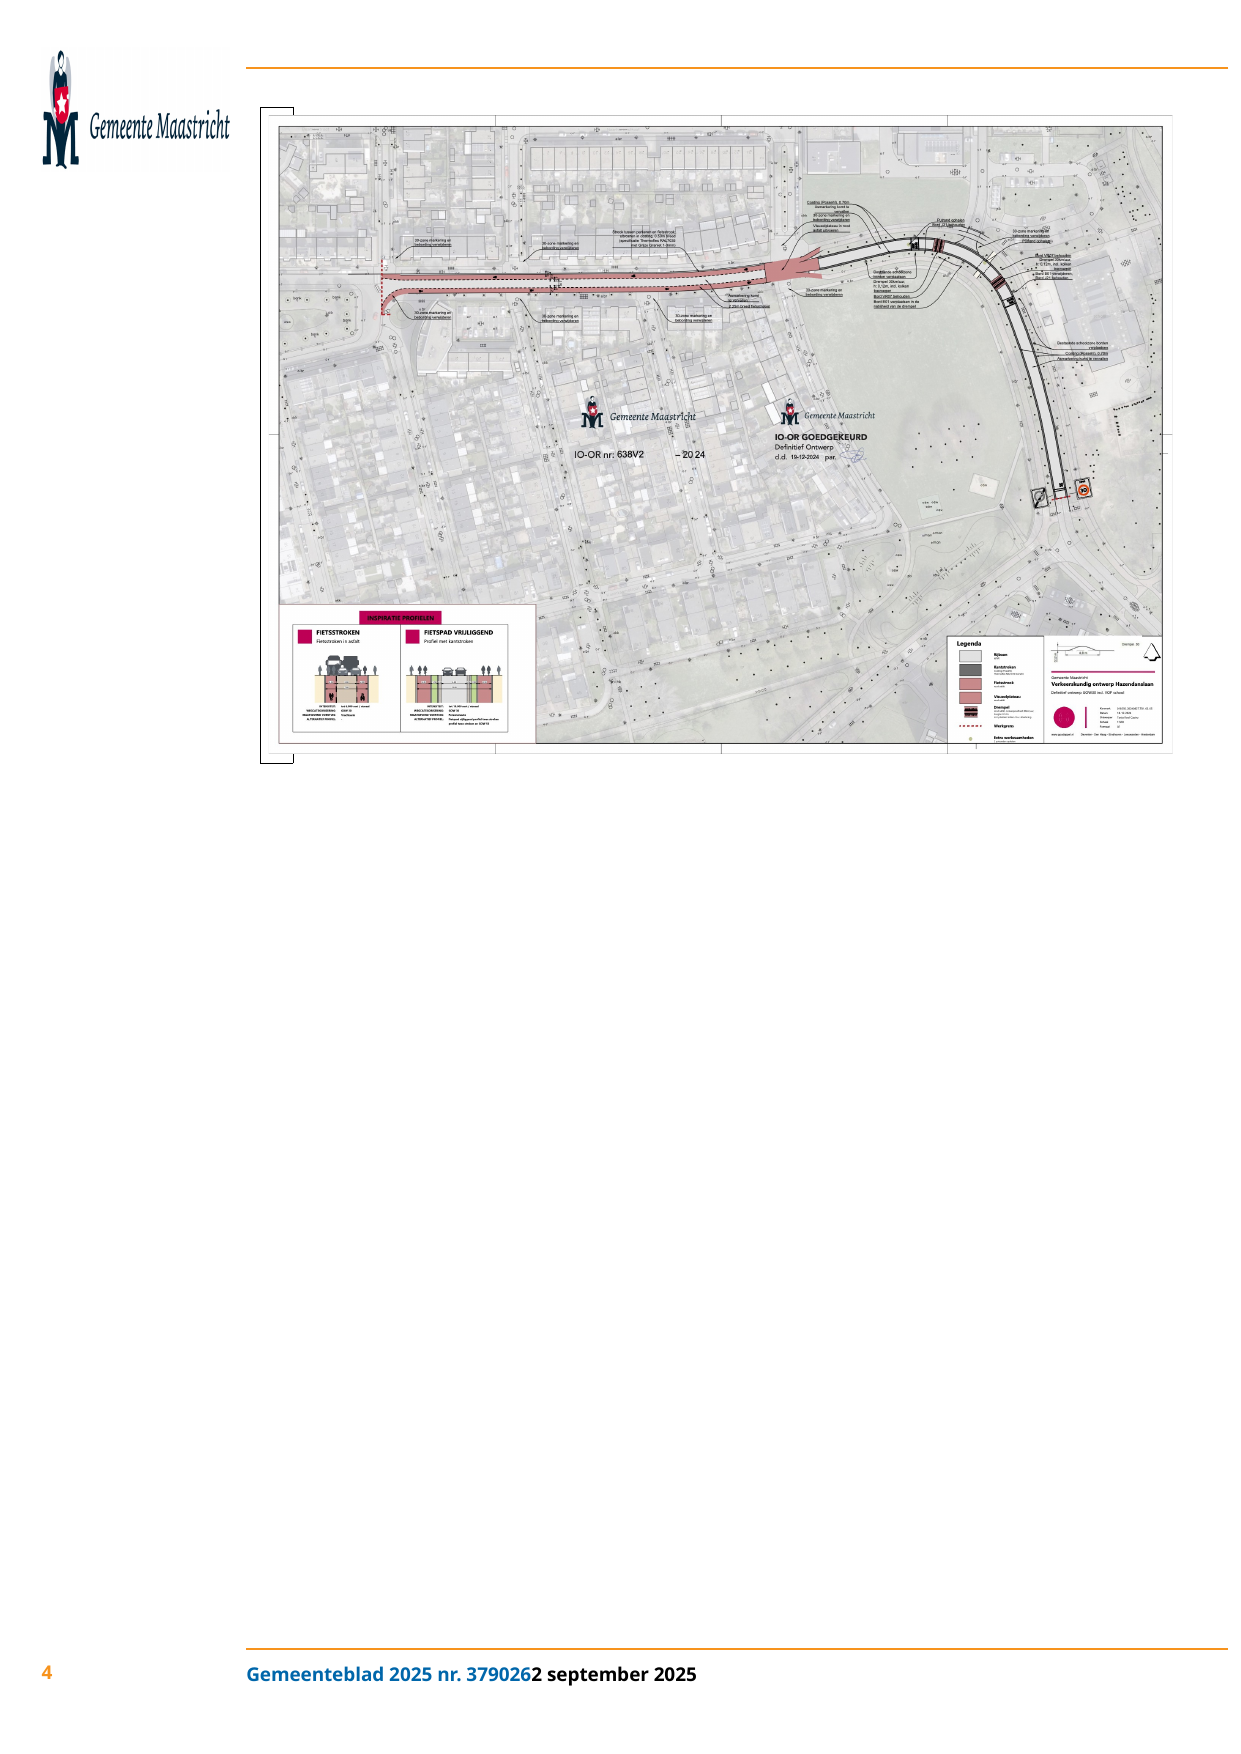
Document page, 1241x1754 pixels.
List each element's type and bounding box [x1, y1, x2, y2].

picture [268, 115, 1173, 754]
picture [41, 47, 231, 172]
